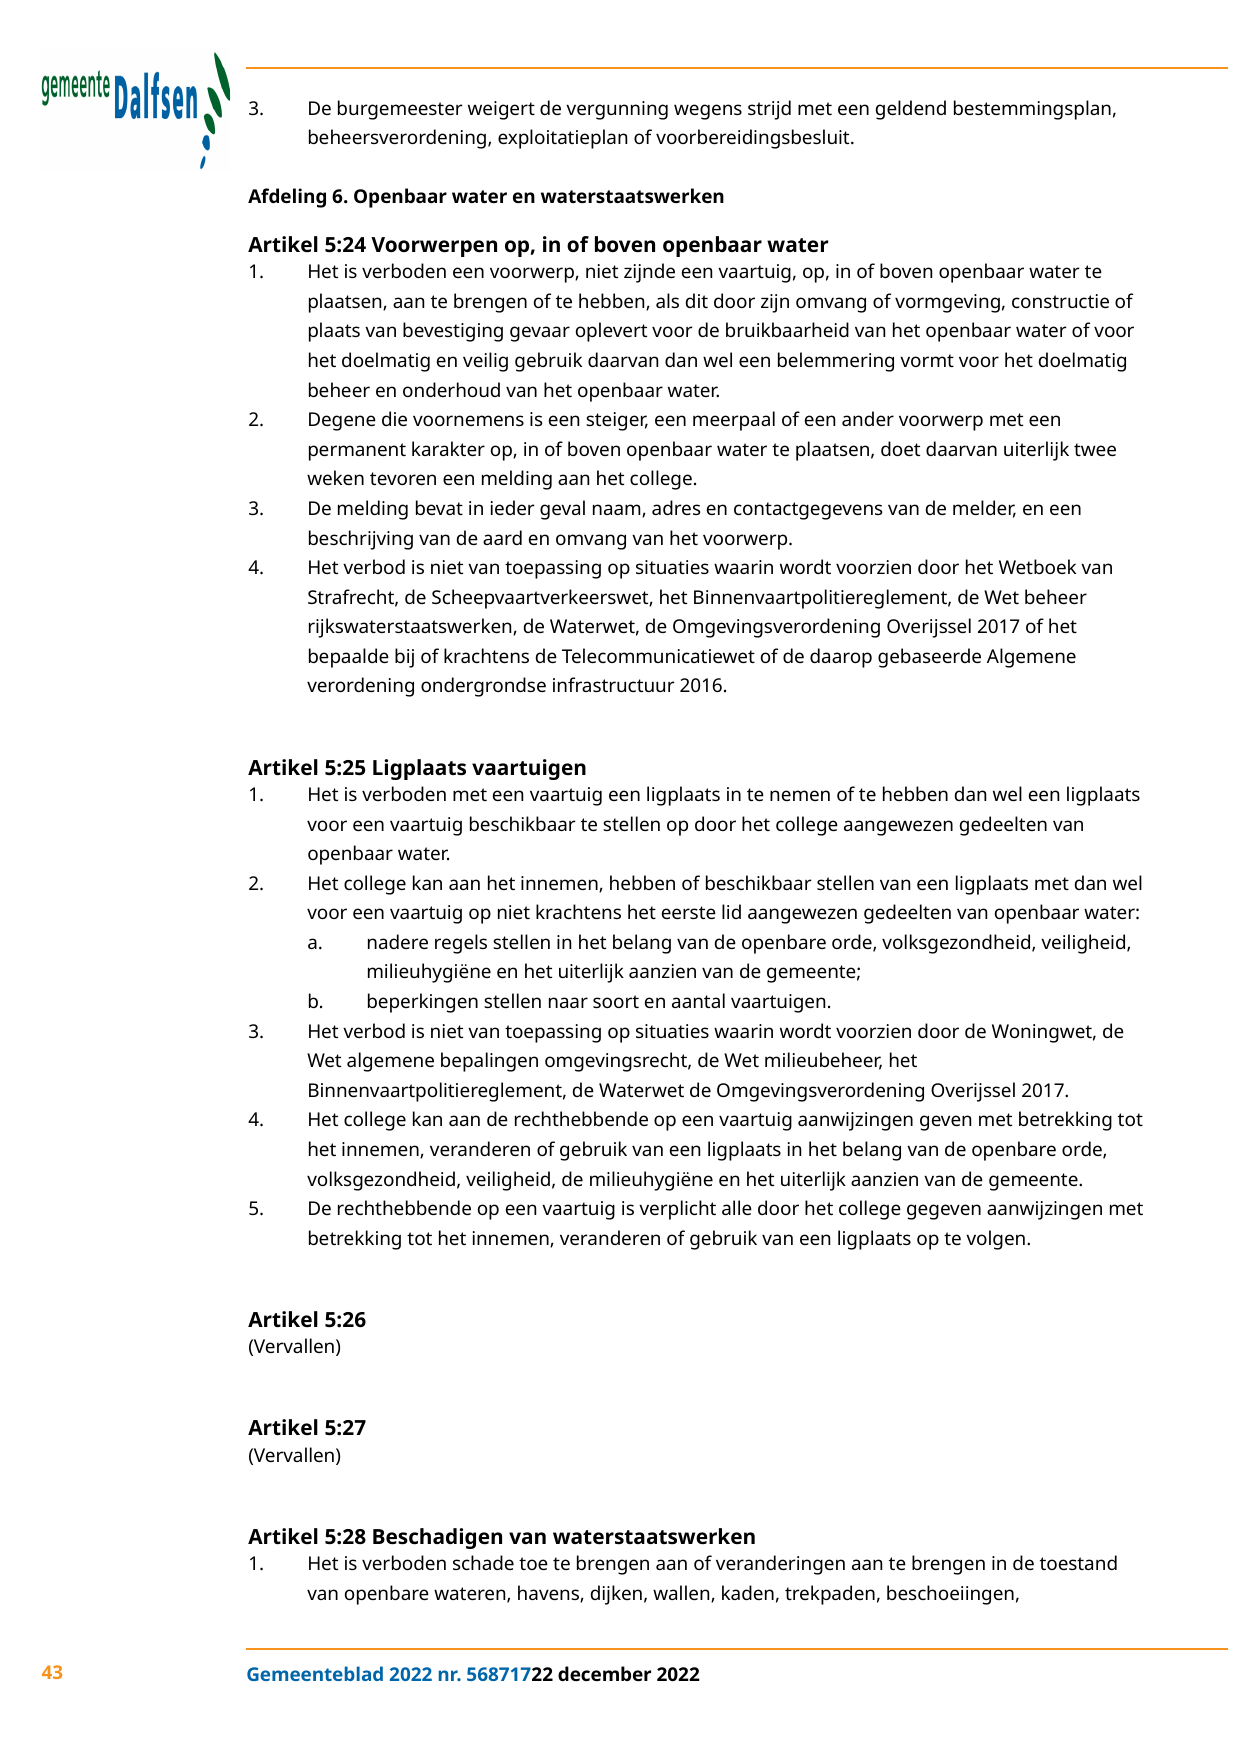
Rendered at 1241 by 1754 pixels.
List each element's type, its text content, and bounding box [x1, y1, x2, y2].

list De burgemeester weigert de vergunning wegens strijd met een geldend bestemmingsplan, beheersverordening, exploitatieplan of voorbereidingsbesluit. [248, 95, 1152, 150]
text Artikel 5:24 Voorwerpen op, in of boven openbaar water [248, 230, 1152, 258]
text (Vervallen) [248, 1333, 1152, 1359]
list Het verbod is niet van toepassing op situaties waarin wordt voorzien door het Wetboek van Strafrecht, de Scheepvaartverkeerswet, het Binnenvaartpolitiereglement, de Wet beheer rijkswaterstaatswerken, de Waterwet, de Omgevingsverordening Overijssel 2017 of het bepaalde bij of krachtens de Telecommunicatiewet of de daarop gebaseerde Algemene verordening ondergrondse infrastructuur 2016. [248, 554, 1152, 698]
list beperkingen stellen naar soort en aantal vaartuigen. [307, 988, 1152, 1014]
list De rechthebbende op een vaartuig is verplicht alle door het college gegeven aanwijzingen met betrekking tot het innemen, veranderen of gebruik van een ligplaats op te volgen. [248, 1195, 1152, 1251]
text Afdeling 6. Openbaar water en waterstaatswerken [248, 183, 1152, 209]
picture [41, 47, 231, 172]
list Degene die voornemens is een steiger, een meerpaal of een ander voorwerp met een permanent karakter op, in of boven openbaar water te plaatsen, doet daarvan uiterlijk twee weken tevoren een melding aan het college. [248, 406, 1152, 491]
list Het college kan aan het innemen, hebben of beschikbaar stellen van een ligplaats met dan wel voor een vaartuig op niet krachtens het eerste lid aangewezen gedeelten van openbaar water: [248, 870, 1152, 925]
list Het is verboden met een vaartuig een ligplaats in te nemen of te hebben dan wel een ligplaats voor een vaartuig beschikbaar te stellen op door het college aangewezen gedeelten van openbaar water. [248, 781, 1152, 866]
list De melding bevat in ieder geval naam, adres en contactgegevens van de melder, en een beschrijving van de aard en omvang van het voorwerp. [248, 495, 1152, 551]
text (Vervallen) [248, 1442, 1152, 1467]
text Artikel 5:27 [248, 1413, 1152, 1442]
text Artikel 5:25 Ligplaats vaartuigen [248, 753, 1152, 781]
list Het college kan aan de rechthebbende op een vaartuig aanwijzingen geven met betrekking tot het innemen, veranderen of gebruik van een ligplaats in het belang van de openbare orde, volksgezondheid, veiligheid, de milieuhygiëne en het uiterlijk aanzien van de gemeente. [248, 1107, 1152, 1191]
text Artikel 5:28 Beschadigen van waterstaatswerken [248, 1522, 1152, 1550]
list Het verbod is niet van toepassing op situaties waarin wordt voorzien door de Woningwet, de Wet algemene bepalingen omgevingsrecht, de Wet milieubeheer, het Binnenvaartpolitiereglement, de Waterwet de Omgevingsverordening Overijssel 2017. [248, 1018, 1152, 1103]
list Het is verboden schade toe te brengen aan of veranderingen aan te brengen in de toestand van openbare wateren, havens, dijken, wallen, kaden, trekpaden, beschoeiingen, [248, 1550, 1152, 1606]
text Artikel 5:26 [248, 1305, 1152, 1333]
list nadere regels stellen in het belang van de openbare orde, volksgezondheid, veiligheid, milieuhygiëne en het uiterlijk aanzien van de gemeente; [307, 929, 1152, 984]
list Het is verboden een voorwerp, niet zijnde een vaartuig, op, in of boven openbaar water te plaatsen, aan te brengen of te hebben, als dit door zijn omvang of vormgeving, constructie of plaats van bevestiging gevaar oplevert voor de bruikbaarheid van het openbaar water of voor het doelmatig en veilig gebruik daarvan dan wel een belemmering vormt voor het doelmatig beheer en onderhoud van het openbaar water. [248, 258, 1152, 403]
